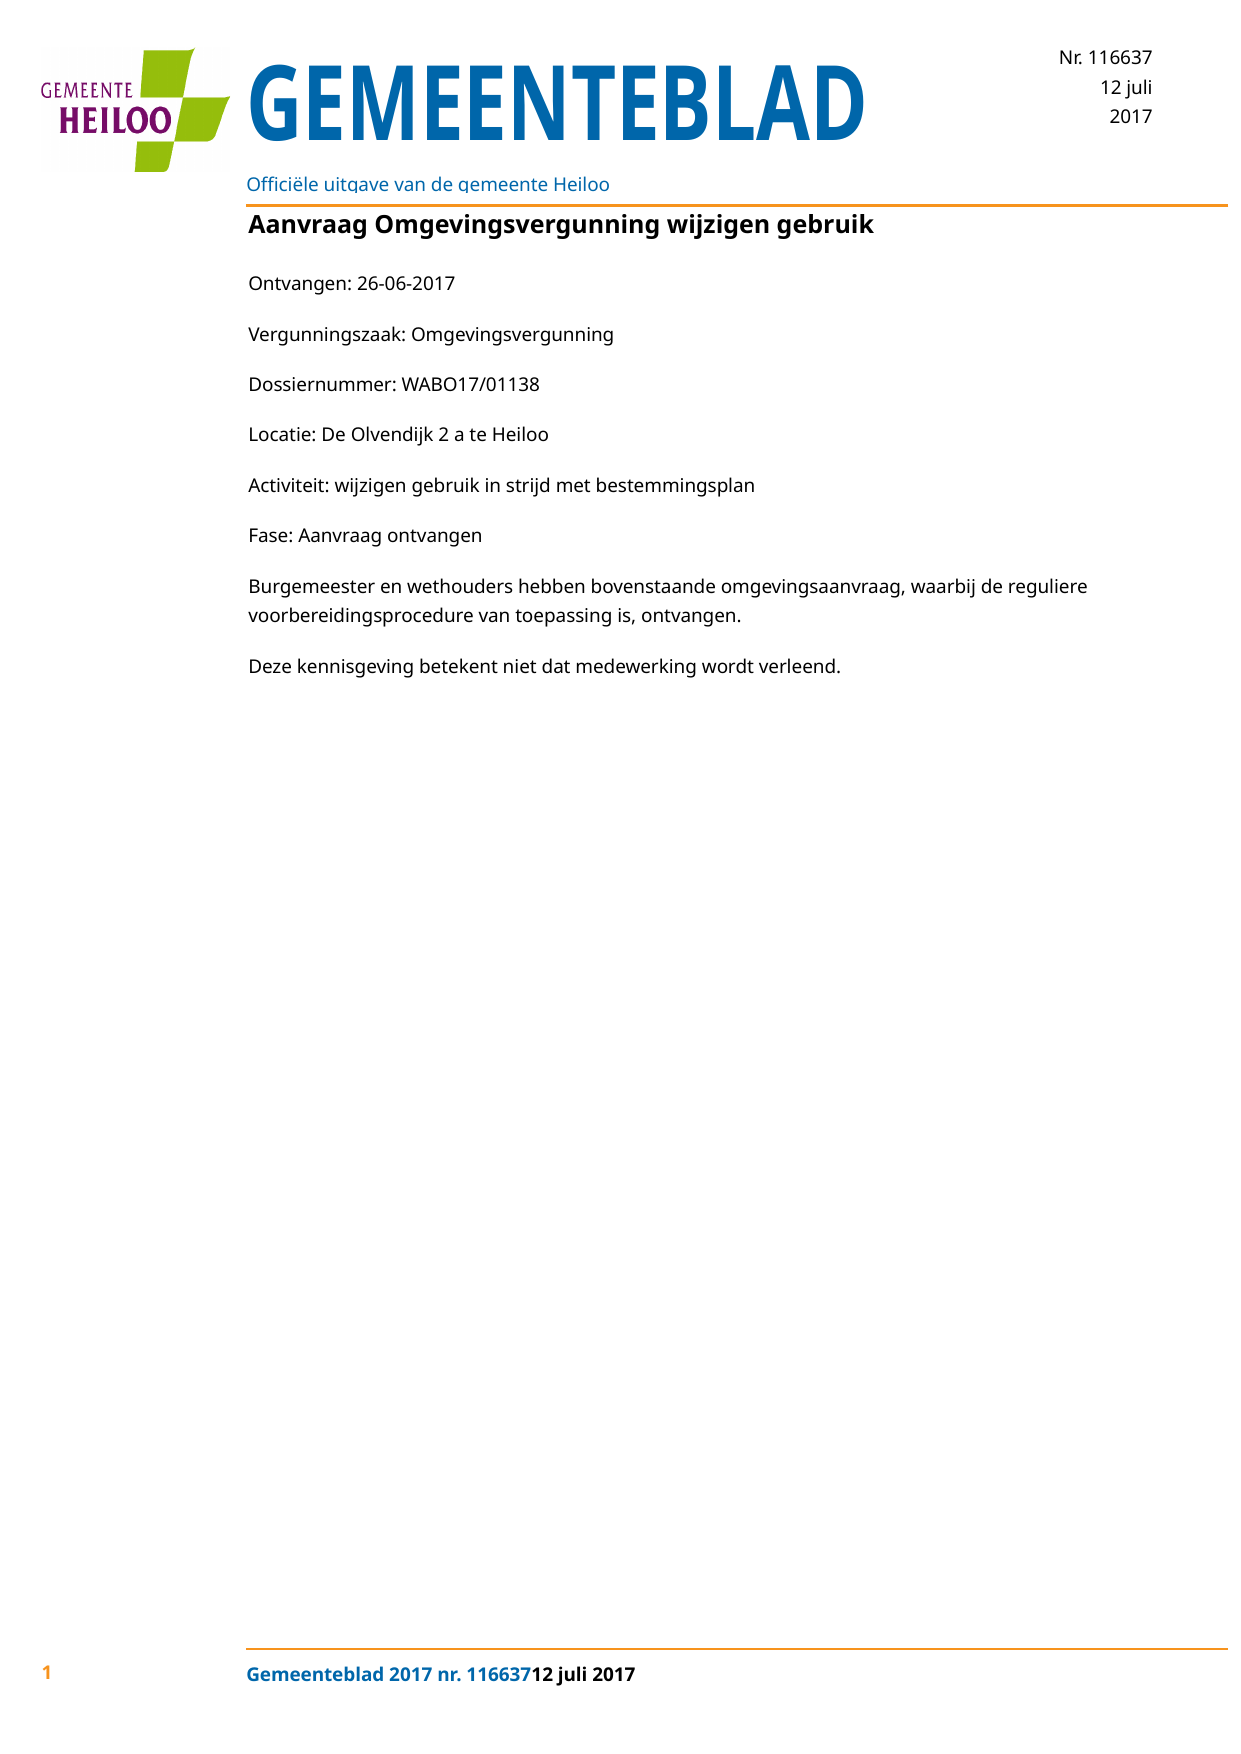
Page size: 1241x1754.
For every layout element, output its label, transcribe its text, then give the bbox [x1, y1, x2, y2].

picture [41, 47, 231, 172]
text Aanvraag Omgevingsvergunning wijzigen gebruik [248, 207, 1152, 241]
text Activiteit: wijzigen gebruik in strijd met bestemmingsplan [248, 472, 1152, 498]
text Locatie: De Olvendijk 2 a te Heiloo [248, 422, 1152, 447]
text Burgemeester en wethouders hebben bovenstaande omgevingsaanvraag, waarbij de reguliere voorbereidingsprocedure van toepassing is, ontvangen. [248, 573, 1152, 628]
text Deze kennisgeving betekent niet dat medewerking wordt verleend. [248, 653, 1152, 678]
text Vergunningszaak: Omgevingsvergunning [248, 321, 1152, 346]
text Ontvangen: 26-06-2017 [248, 270, 1152, 296]
text Dossiernummer: WABO17/01138 [248, 371, 1152, 397]
text Fase: Aanvraag ontvangen [248, 522, 1152, 548]
